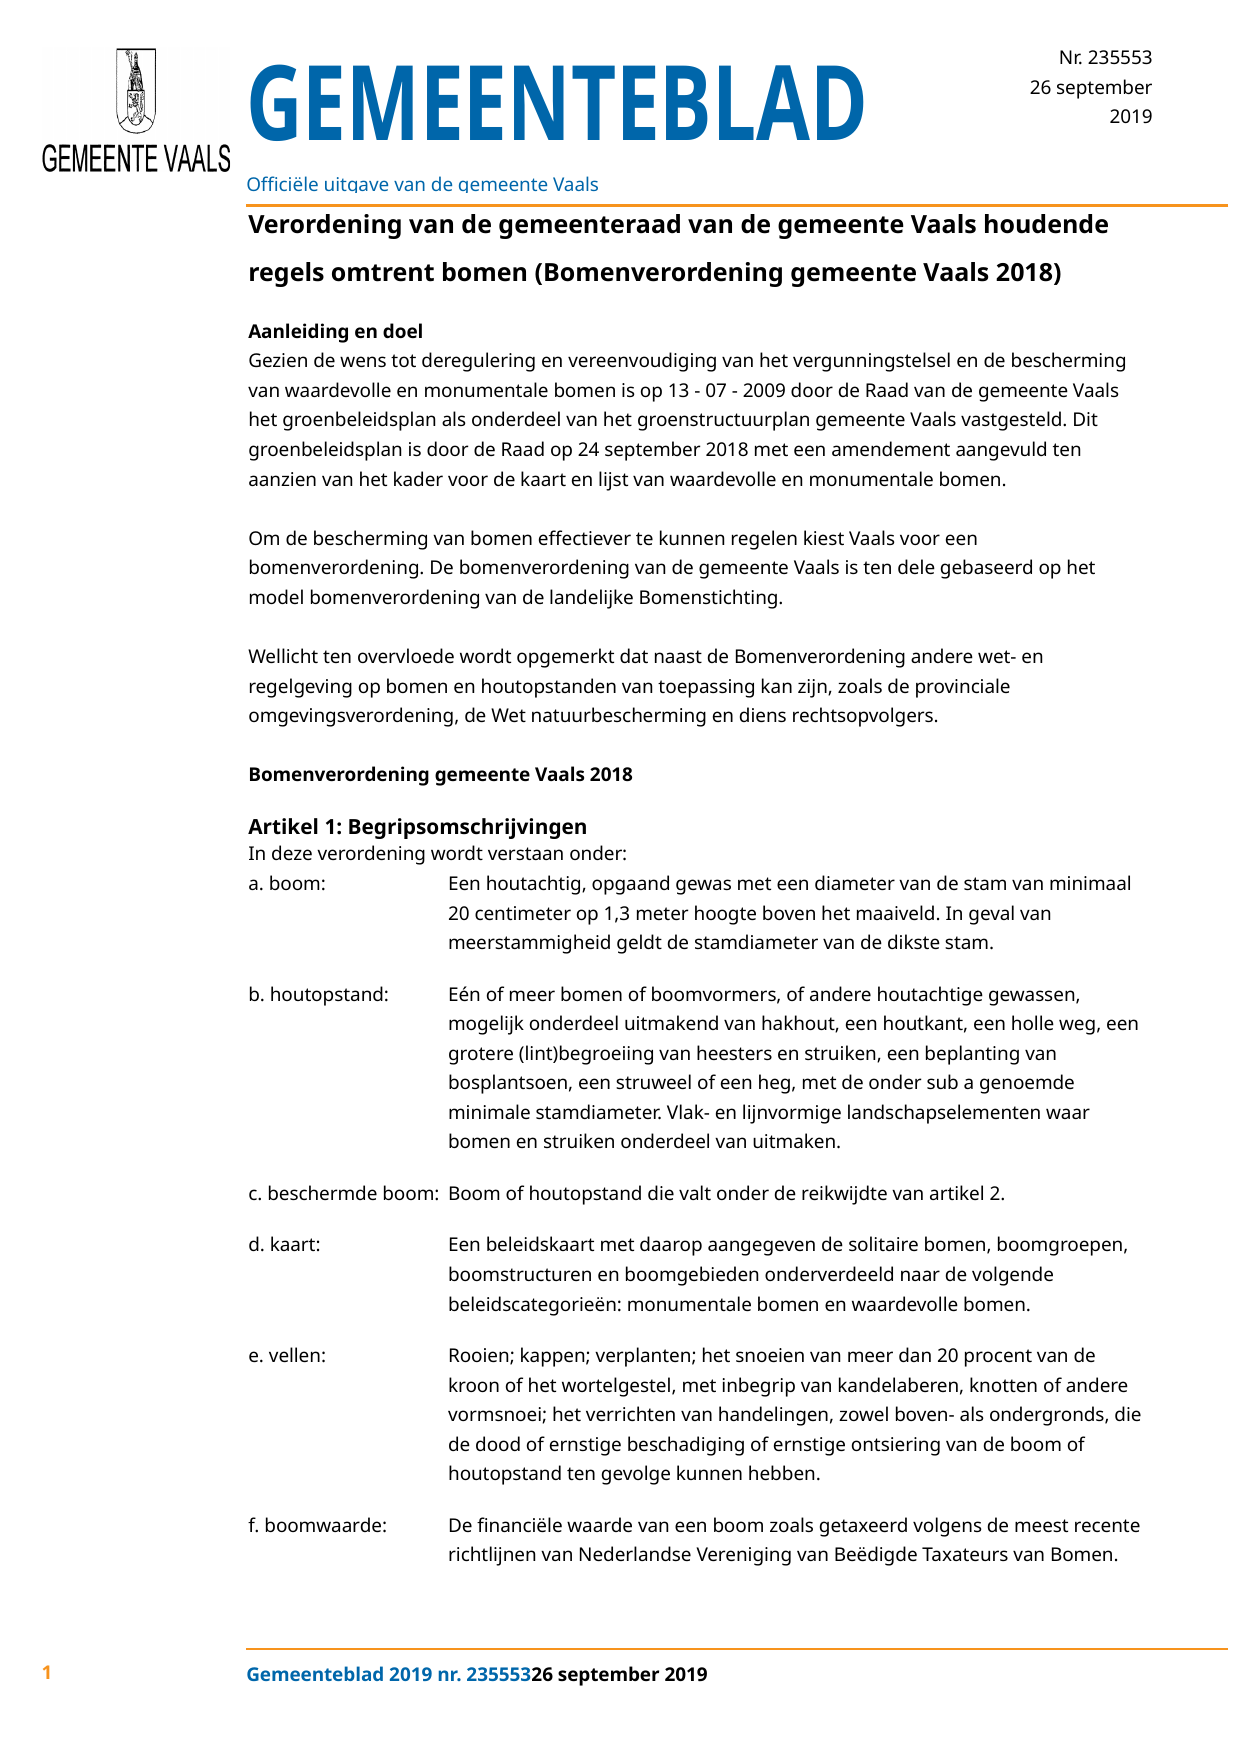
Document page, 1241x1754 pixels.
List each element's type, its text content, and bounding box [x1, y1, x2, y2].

text Om de bescherming van bomen effectiever te kunnen regelen kiest Vaals voor een bomenverordening. De bomenverordening van de gemeente Vaals is ten dele gebaseerd op het model bomenverordening van de landelijke Bomenstichting. [248, 525, 1152, 610]
table_cell e. vellen: [248, 1342, 448, 1486]
text Bomenverordening gemeente Vaals 2018 [248, 762, 1152, 787]
table_cell Een beleidskaart met daarop aangegeven de solitaire bomen, boomgroepen, boomstructuren en boomgebieden onderverdeeld naar de volgende beleidscategorieën: monumentale bomen en waardevolle bomen. [448, 1232, 1152, 1317]
text Aanleiding en doel [248, 318, 1152, 344]
text Gezien de wens tot deregulering en vereenvoudiging van het vergunningstelsel en de bescherming van waardevolle en monumentale bomen is op 13 - 07 - 2009 door de Raad van de gemeente Vaals het groenbeleidsplan als onderdeel van het groenstructuurplan gemeente Vaals vastgesteld. Dit groenbeleidsplan is door de Raad op 24 september 2018 met een amendement aangevuld ten aanzien van het kader voor de kaart en lijst van waardevolle en monumentale bomen. [248, 347, 1152, 492]
table_cell [248, 1206, 448, 1232]
text Wellicht ten overvloede wordt opgemerkt dat naast de Bomenverordening andere wet- en regelgeving op bomen en houtopstanden van toepassing kan zijn, zoals de provinciale omgevingsverordening, de Wet natuurbescherming en diens rechtsopvolgers. [248, 643, 1152, 728]
table_cell Boom of houtopstand die valt onder de reikwijdte van artikel 2. [448, 1180, 1152, 1206]
table_cell [248, 955, 448, 981]
text Artikel 1: Begripsomschrijvingen [248, 812, 1152, 841]
table_cell [248, 1155, 448, 1180]
table_cell [248, 1486, 448, 1512]
table_cell d. kaart: [248, 1232, 448, 1317]
text Verordening van de gemeenteraad van de gemeente Vaals houdende regels omtrent bomen (Bomenverordening gemeente Vaals 2018) [248, 207, 1152, 288]
table_cell [448, 1206, 1152, 1232]
table_cell [448, 955, 1152, 981]
table_cell [448, 1568, 1152, 1593]
table_cell [448, 1155, 1152, 1180]
table_cell b. houtopstand: [248, 981, 448, 1154]
text In deze verordening wordt verstaan onder: [248, 841, 1152, 866]
table_cell c. beschermde boom: [248, 1180, 448, 1206]
table_header a. boom: [248, 870, 448, 955]
table_cell [448, 1317, 1152, 1342]
table_cell De financiële waarde van een boom zoals getaxeerd volgens de meest recente richtlijnen van Nederlandse Vereniging van Beëdigde Taxateurs van Bomen. [448, 1512, 1152, 1567]
table_cell [248, 1317, 448, 1342]
picture [41, 47, 231, 172]
table_cell [248, 1568, 448, 1593]
table_cell Eén of meer bomen of boomvormers, of andere houtachtige gewassen, mogelijk onderdeel uitmakend van hakhout, een houtkant, een holle weg, een grotere (lint)begroeiing van heesters en struiken, een beplanting van bosplantsoen, een struweel of een heg, met de onder sub a genoemde minimale stamdiameter. Vlak- en lijnvormige landschapselementen waar bomen en struiken onderdeel van uitmaken. [448, 981, 1152, 1154]
table_cell [448, 1486, 1152, 1512]
table_header Een houtachtig, opgaand gewas met een diameter van de stam van minimaal 20 centimeter op 1,3 meter hoogte boven het maaiveld. In geval van meerstammigheid geldt de stamdiameter van de dikste stam. [448, 870, 1152, 955]
table_cell f. boomwaarde: [248, 1512, 448, 1567]
table_cell Rooien; kappen; verplanten; het snoeien van meer dan 20 procent van de kroon of het wortelgestel, met inbegrip van kandelaberen, knotten of andere vormsnoei; het verrichten van handelingen, zowel boven- als ondergronds, die de dood of ernstige beschadiging of ernstige ontsiering van de boom of houtopstand ten gevolge kunnen hebben. [448, 1342, 1152, 1486]
